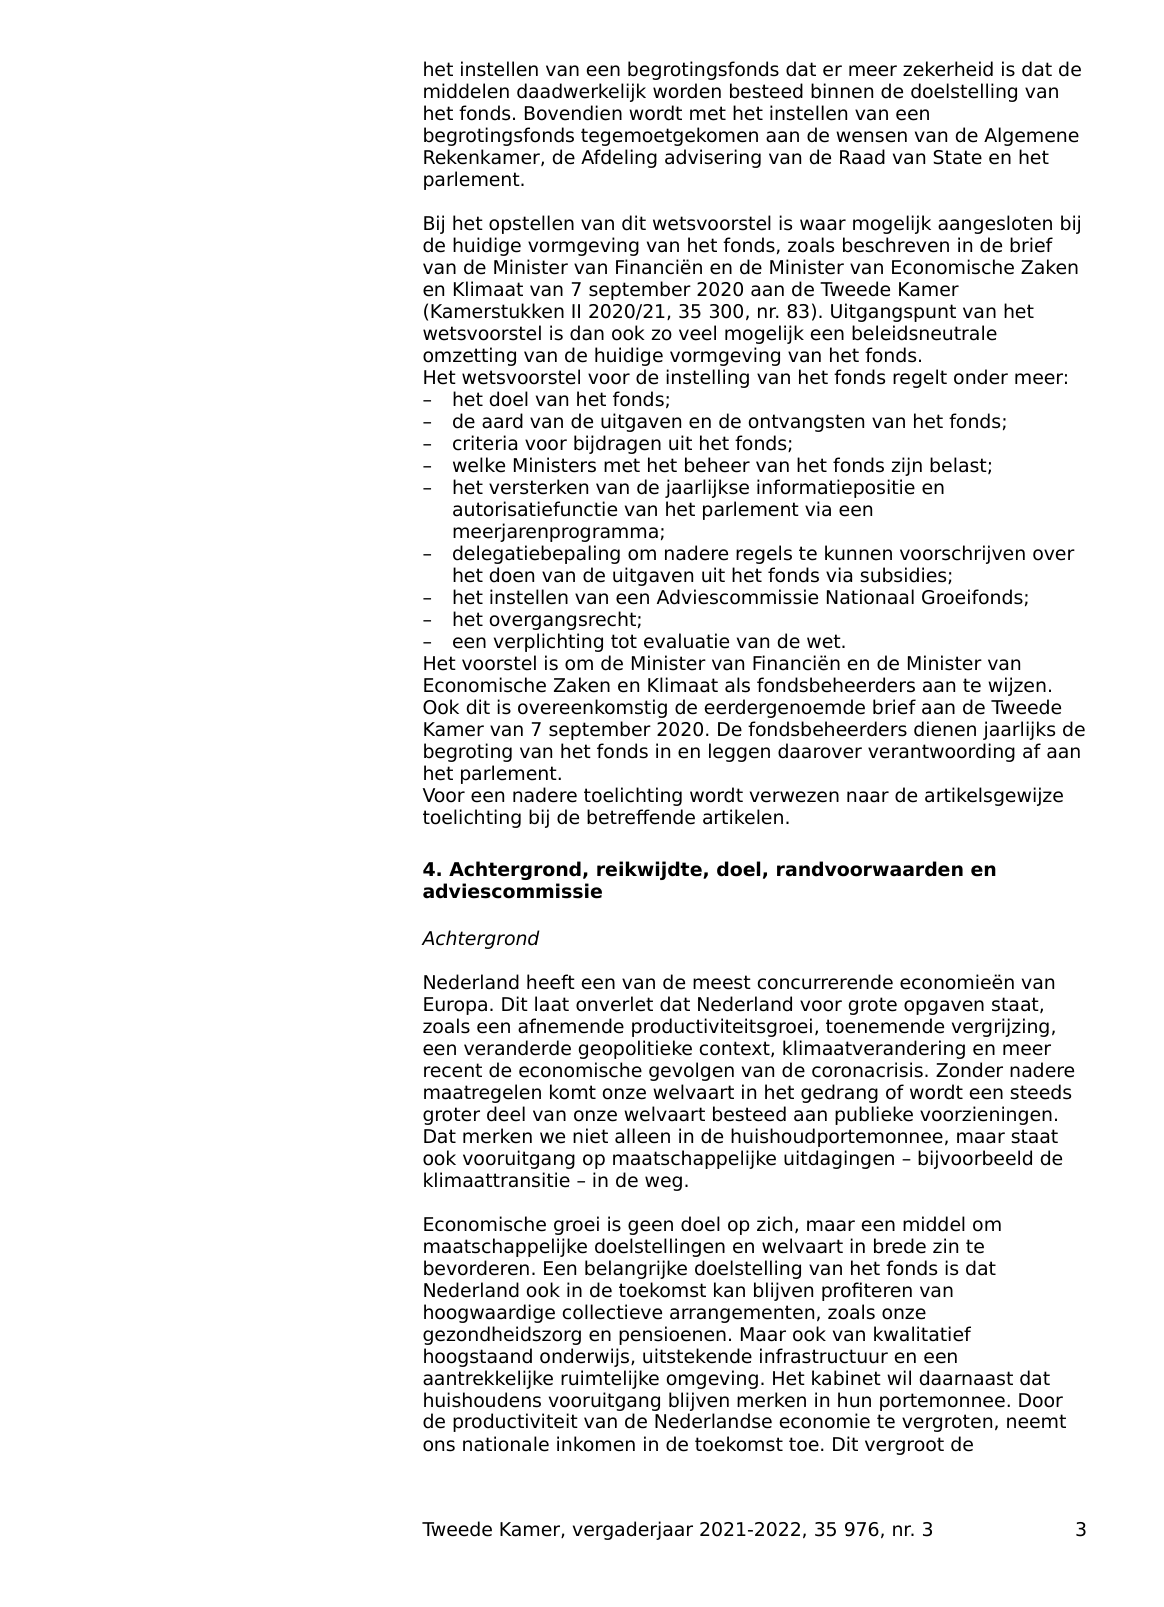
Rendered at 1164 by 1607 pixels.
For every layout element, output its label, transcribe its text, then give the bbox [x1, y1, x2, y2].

text – het versterken van de jaarlijkse informatiepositie en autorisatiefunctie van het parlement via een meerjarenprogramma; [422, 477, 1087, 543]
text – welke Ministers met het beheer van het fonds zijn belast; [422, 455, 1087, 477]
text – het overgangsrecht; [422, 609, 1087, 631]
text het instellen van een begrotingsfonds dat er meer zekerheid is dat de middelen daadwerkelijk worden besteed binnen de doelstelling van het fonds. Bovendien wordt met het instellen van een begrotingsfonds tegemoetgekomen aan de wensen van de Algemene Rekenkamer, de Afdeling advisering van de Raad van State en het parlement. [422, 59, 1087, 191]
text Voor een nadere toelichting wordt verwezen naar de artikelsgewijze toelichting bij de betreffende artikelen. [422, 784, 1087, 828]
text – het instellen van een Adviescommissie Nationaal Groeifonds; [422, 587, 1087, 609]
text – criteria voor bijdragen uit het fonds; [422, 433, 1087, 455]
text – delegatiebepaling om nadere regels te kunnen voorschrijven over het doen van de uitgaven uit het fonds via subsidies; [422, 543, 1087, 587]
text Nederland heeft een van de meest concurrerende economieën van Europa. Dit laat onverlet dat Nederland voor grote opgaven staat, zoals een afnemende productiviteitsgroei, toenemende vergrijzing, een veranderde geopolitieke context, klimaatverandering en meer recent de economische gevolgen van de coronacrisis. Zonder nadere maatregelen komt onze welvaart in het gedrang of wordt een steeds groter deel van onze welvaart besteed aan publieke voorzieningen. Dat merken we niet alleen in de huishoudportemonnee, maar staat ook vooruitgang op maatschappelijke uitdagingen – bijvoorbeeld de klimaattransitie – in de weg. [422, 972, 1087, 1191]
text Bij het opstellen van dit wetsvoorstel is waar mogelijk aangesloten bij de huidige vormgeving van het fonds, zoals beschreven in de brief van de Minister van Financiën en de Minister van Economische Zaken en Klimaat van 7 september 2020 aan de Tweede Kamer (Kamerstukken II 2020/21, 35 300, nr. 83). Uitgangspunt van het wetsvoorstel is dan ook zo veel mogelijk een beleidsneutrale omzetting van de huidige vormgeving van het fonds. [422, 213, 1087, 367]
text Economische groei is geen doel op zich, maar een middel om maatschappelijke doelstellingen en welvaart in brede zin te bevorderen. Een belangrijke doelstelling van het fonds is dat Nederland ook in de toekomst kan blijven profiteren van hoogwaardige collectieve arrangementen, zoals onze gezondheidszorg en pensioenen. Maar ook van kwalitatief hoogstaand onderwijs, uitstekende infrastructuur en een aantrekkelijke ruimtelijke omgeving. Het kabinet wil daarnaast dat huishoudens vooruitgang blijven merken in hun portemonnee. Door de productiviteit van de Nederlandse economie te vergroten, neemt ons nationale inkomen in de toekomst toe. Dit vergroot de [422, 1214, 1087, 1455]
text Het wetsvoorstel voor de instelling van het fonds regelt onder meer: [422, 367, 1087, 389]
text – het doel van het fonds; [422, 389, 1087, 411]
text – de aard van de uitgaven en de ontvangsten van het fonds; [422, 411, 1087, 433]
text – een verplichting tot evaluatie van de wet. [422, 631, 1087, 653]
text Het voorstel is om de Minister van Financiën en de Minister van Economische Zaken en Klimaat als fondsbeheerders aan te wijzen. Ook dit is overeenkomstig de eerdergenoemde brief aan de Tweede Kamer van 7 september 2020. De fondsbeheerders dienen jaarlijks de begroting van het fonds in en leggen daarover verantwoording af aan het parlement. [422, 653, 1087, 784]
subtitle Achtergrond [422, 927, 1087, 949]
subtitle 4. Achtergrond, reikwijdte, doel, randvoorwaarden en adviescommissie [422, 858, 1087, 902]
